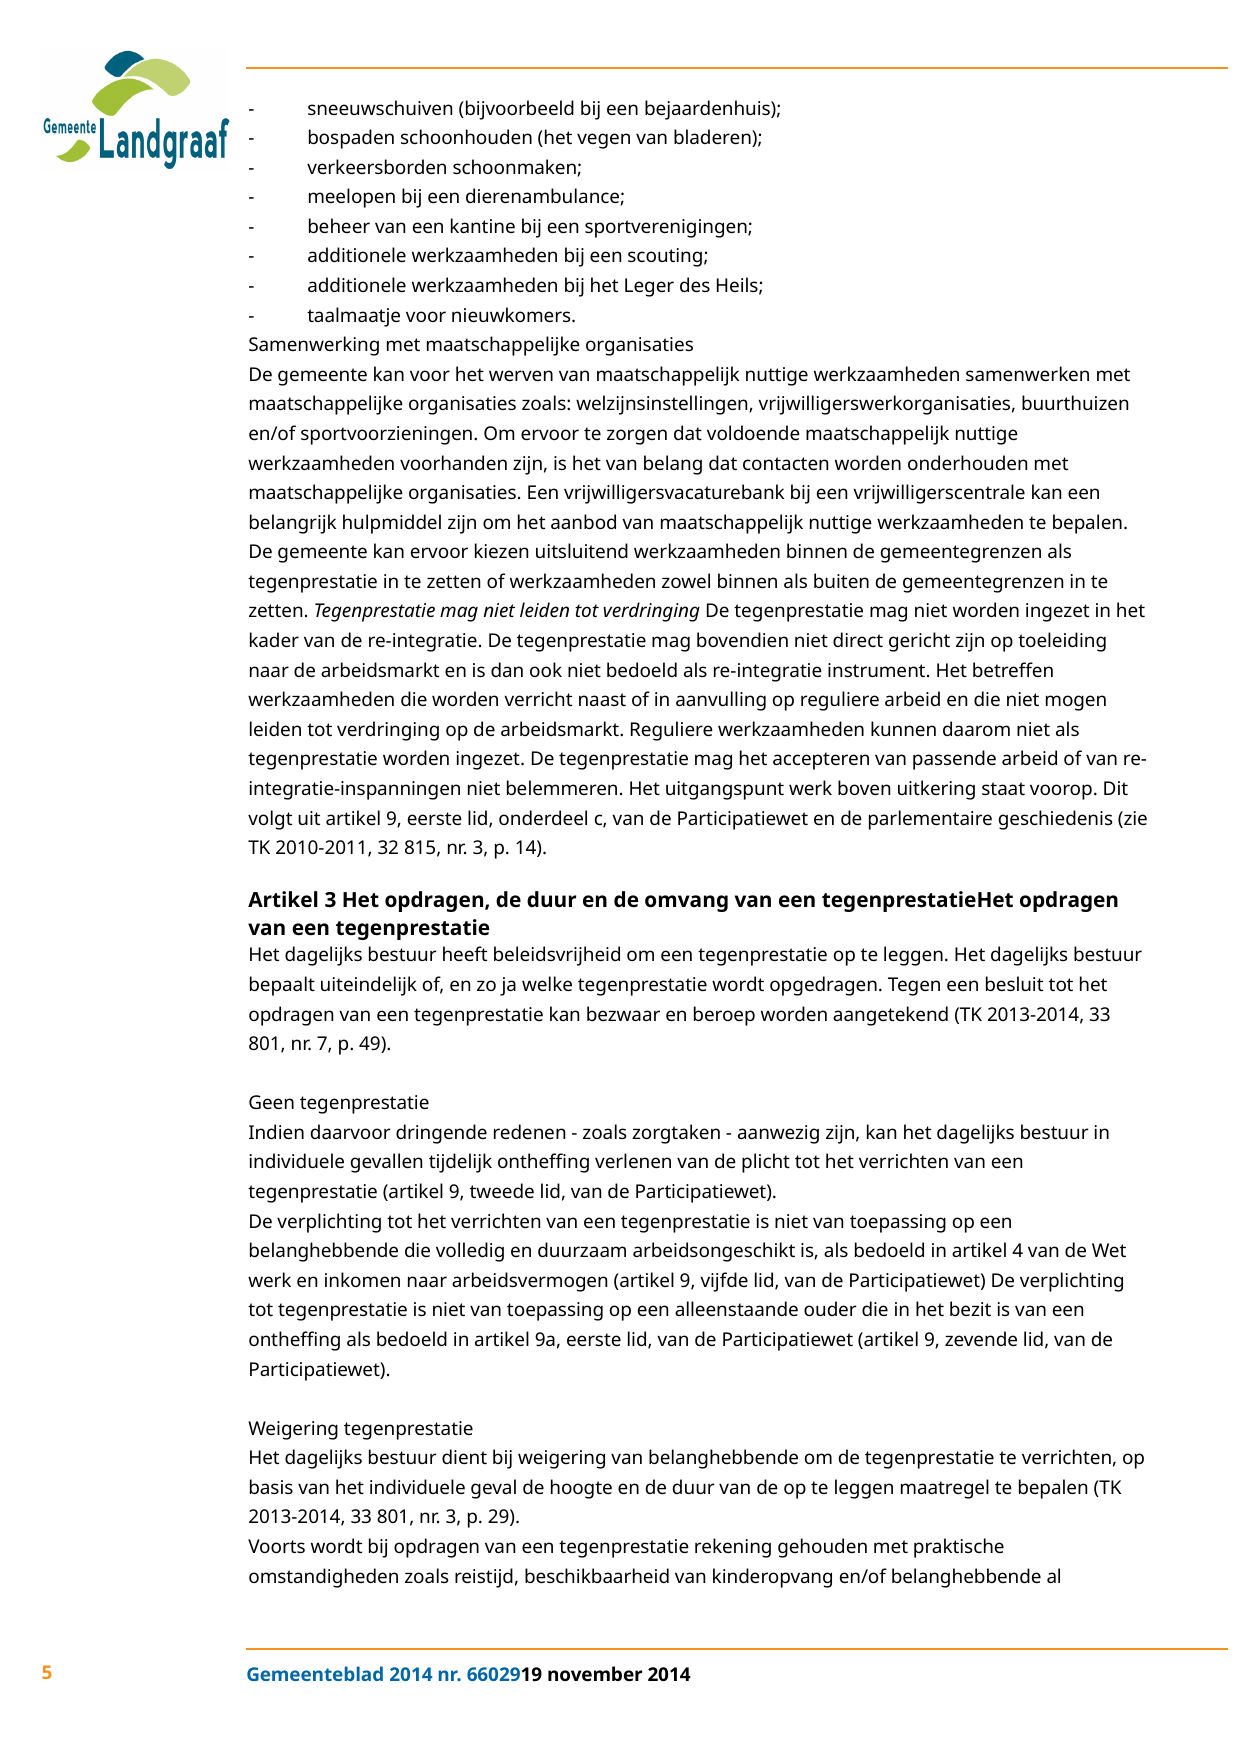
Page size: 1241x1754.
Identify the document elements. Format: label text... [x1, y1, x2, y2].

list sneeuwschuiven (bijvoorbeeld bij een bejaardenhuis); [248, 95, 1152, 121]
list meelopen bij een dierenambulance; [248, 183, 1152, 209]
text De gemeente kan voor het werven van maatschappelijk nuttige werkzaamheden samenwerken met maatschappelijke organisaties zoals: welzijnsinstellingen, vrijwilligerswerkorganisaties, buurthuizen en/of sportvoorzieningen. Om ervoor te zorgen dat voldoende maatschappelijk nuttige werkzaamheden voorhanden zijn, is het van belang dat contacten worden onderhouden met maatschappelijke organisaties. Een vrijwilligersvacaturebank bij een vrijwilligerscentrale kan een belangrijk hulpmiddel zijn om het aanbod van maatschappelijk nuttige werkzaamheden te bepalen. De gemeente kan ervoor kiezen uitsluitend werkzaamheden binnen de gemeentegrenzen als tegenprestatie in te zetten of werkzaamheden zowel binnen als buiten de gemeentegrenzen in te zetten. Tegenprestatie mag niet leiden tot verdringing De tegenprestatie mag niet worden ingezet in het kader van de re-integratie. De tegenprestatie mag bovendien niet direct gericht zijn op toeleiding naar de arbeidsmarkt en is dan ook niet bedoeld als re-integratie instrument. Het betreffen werkzaamheden die worden verricht naast of in aanvulling op reguliere arbeid en die niet mogen leiden tot verdringing op de arbeidsmarkt. Reguliere werkzaamheden kunnen daarom niet als tegenprestatie worden ingezet. De tegenprestatie mag het accepteren van passende arbeid of van re-integratie-inspanningen niet belemmeren. Het uitgangspunt werk boven uitkering staat voorop. Dit volgt uit artikel 9, eerste lid, onderdeel c, van de Participatiewet en de parlementaire geschiedenis (zie TK 2010-2011, 32 815, nr. 3, p. 14). [248, 361, 1152, 860]
text Het dagelijks bestuur dient bij weigering van belanghebbende om de tegenprestatie te verrichten, op basis van het individuele geval de hoogte en de duur van de op te leggen maatregel te bepalen (TK 2013-2014, 33 801, nr. 3, p. 29). [248, 1444, 1152, 1529]
list additionele werkzaamheden bij het Leger des Heils; [248, 272, 1152, 298]
text De verplichting tot het verrichten van een tegenprestatie is niet van toepassing op een belanghebbende die volledig en duurzaam arbeidsongeschikt is, als bedoeld in artikel 4 van de Wet werk en inkomen naar arbeidsvermogen (artikel 9, vijfde lid, van de Participatiewet) De verplichting tot tegenprestatie is niet van toepassing op een alleenstaande ouder die in het bezit is van een ontheffing als bedoeld in artikel 9a, eerste lid, van de Participatiewet (artikel 9, zevende lid, van de Participatiewet). [248, 1208, 1152, 1382]
text Voorts wordt bij opdragen van een tegenprestatie rekening gehouden met praktische omstandigheden zoals reistijd, beschikbaarheid van kinderopvang en/of belanghebbende al [248, 1533, 1152, 1589]
list bospaden schoonhouden (het vegen van bladeren); [248, 124, 1152, 150]
text Geen tegenprestatie [248, 1089, 1152, 1115]
text Samenwerking met maatschappelijke organisaties [248, 331, 1152, 357]
list additionele werkzaamheden bij een scouting; [248, 243, 1152, 268]
text Het dagelijks bestuur heeft beleidsvrijheid om een tegenprestatie op te leggen. Het dagelijks bestuur bepaalt uiteindelijk of, en zo ja welke tegenprestatie wordt opgedragen. Tegen een besluit tot het opdragen van een tegenprestatie kan bezwaar en beroep worden aangetekend (TK 2013-2014, 33 801, nr. 7, p. 49). [248, 942, 1152, 1056]
text Indien daarvoor dringende redenen - zoals zorgtaken - aanwezig zijn, kan het dagelijks bestuur in individuele gevallen tijdelijk ontheffing verlenen van de plicht tot het verrichten van een tegenprestatie (artikel 9, tweede lid, van de Participatiewet). [248, 1119, 1152, 1204]
picture [41, 47, 231, 172]
text Artikel 3 Het opdragen, de duur en de omvang van een tegenprestatieHet opdragen van een tegenprestatie [248, 885, 1152, 942]
list verkeersborden schoonmaken; [248, 154, 1152, 180]
list taalmaatje voor nieuwkomers. [248, 302, 1152, 328]
list beheer van een kantine bij een sportverenigingen; [248, 213, 1152, 239]
text Weigering tegenprestatie [248, 1415, 1152, 1441]
